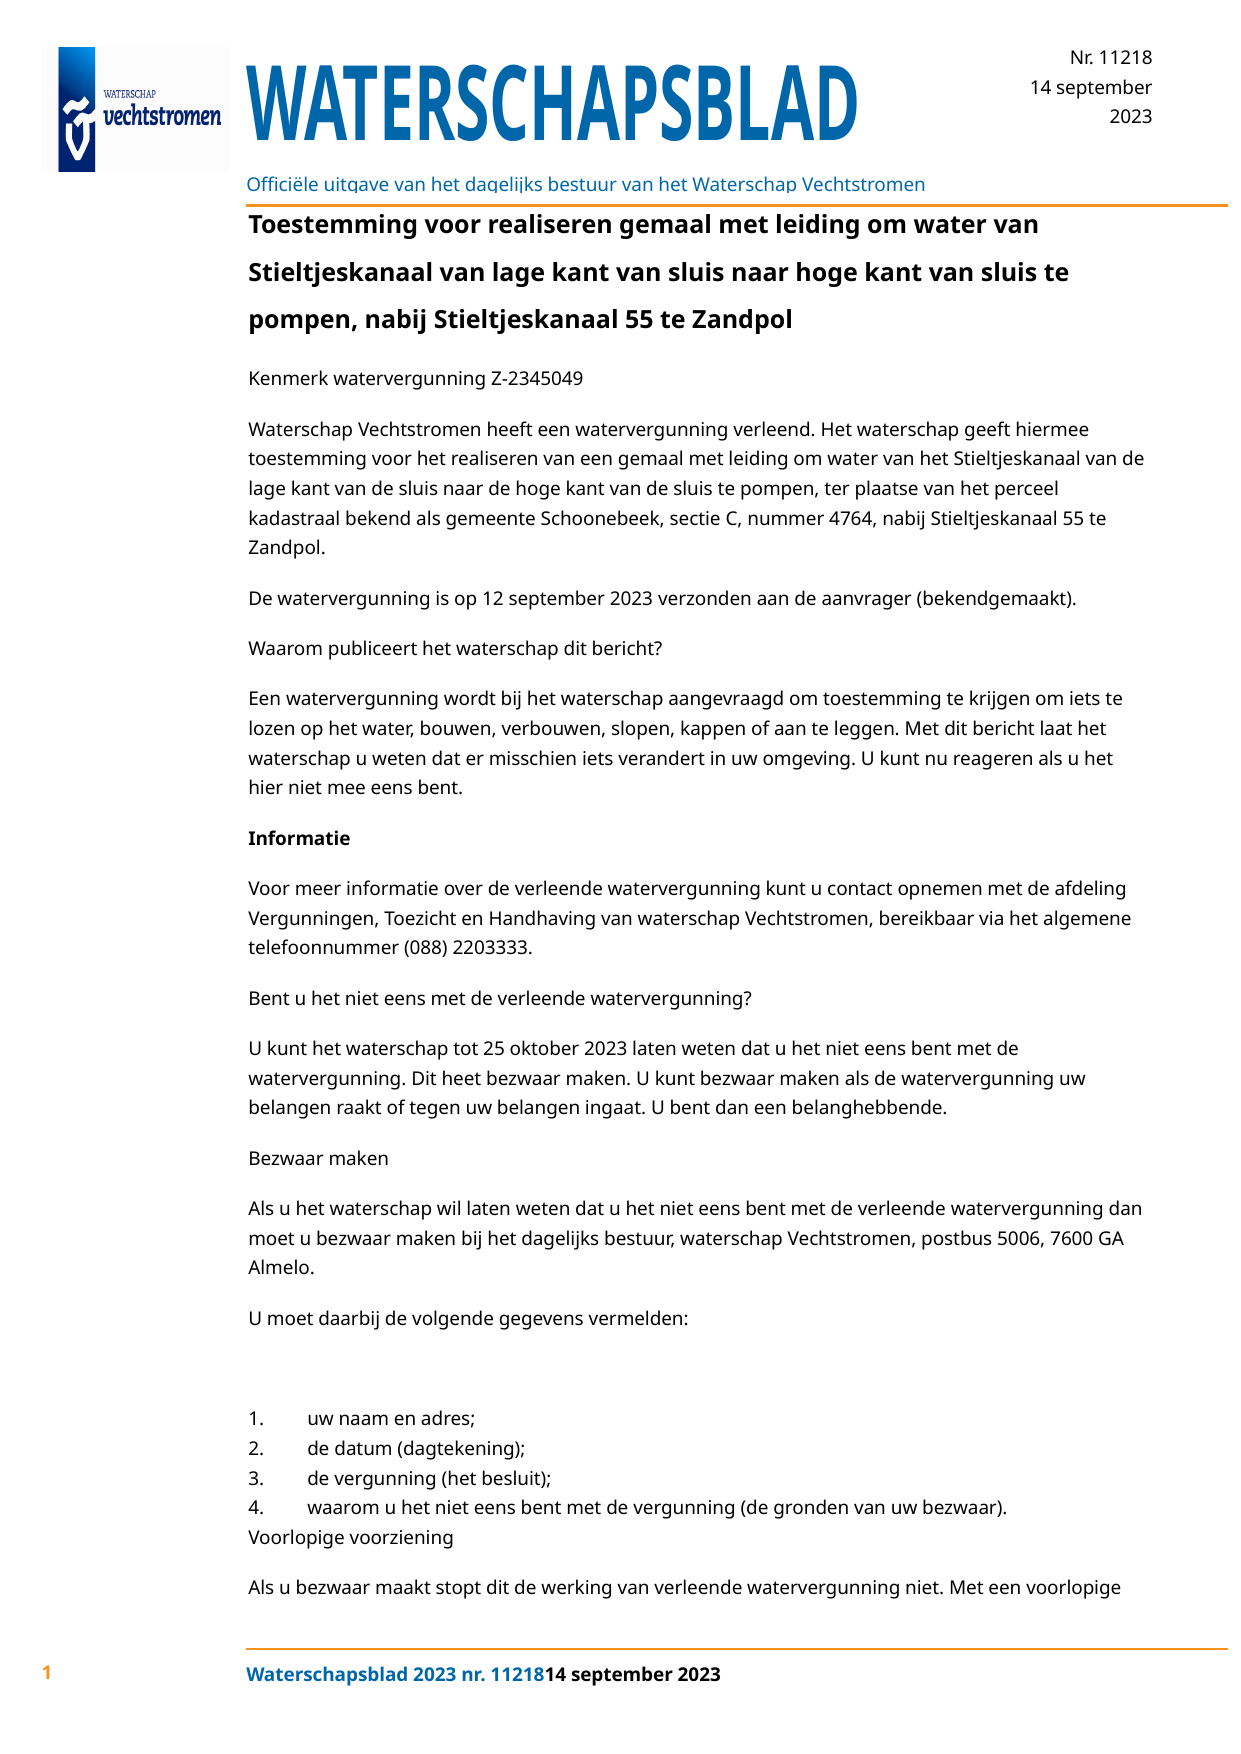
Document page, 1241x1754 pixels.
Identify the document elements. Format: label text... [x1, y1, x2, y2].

text Een watervergunning wordt bij het waterschap aangevraagd om toestemming te krijgen om iets te lozen op het water, bouwen, verbouwen, slopen, kappen of aan te leggen. Met dit bericht laat het waterschap u weten dat er misschien iets verandert in uw omgeving. U kunt nu reageren als u het hier niet mee eens bent. [248, 686, 1152, 800]
text Bent u het niet eens met de verleende watervergunning? [248, 985, 1152, 1010]
picture [41, 47, 231, 172]
text Waterschap Vechtstromen heeft een watervergunning verleend. Het waterschap geeft hiermee toestemming voor het realiseren van een gemaal met leiding om water van het Stieltjeskanaal van de lage kant van de sluis naar de hoge kant van de sluis te pompen, ter plaatse van het perceel kadastraal bekend als gemeente Schoonebeek, sectie C, nummer 4764, nabij Stieltjeskanaal 55 te Zandpol. [248, 416, 1152, 560]
text Bezwaar maken [248, 1145, 1152, 1170]
list waarom u het niet eens bent met de vergunning (de gronden van uw bezwaar). [248, 1494, 1152, 1520]
list uw naam en adres; [248, 1406, 1152, 1431]
text Als u bezwaar maakt stopt dit de werking van verleende watervergunning niet. Met een voorlopige [248, 1574, 1152, 1600]
text Voor meer informatie over de verleende watervergunning kunt u contact opnemen met de afdeling Vergunningen, Toezicht en Handhaving van waterschap Vechtstromen, bereikbaar via het algemene telefoonnummer (088) 2203333. [248, 875, 1152, 960]
text Toestemming voor realiseren gemaal met leiding om water van Stieltjeskanaal van lage kant van sluis naar hoge kant van sluis te pompen, nabij Stieltjeskanaal 55 te Zandpol [248, 207, 1152, 336]
text U kunt het waterschap tot 25 oktober 2023 laten weten dat u het niet eens bent met de watervergunning. Dit heet bezwaar maken. U kunt bezwaar maken als de watervergunning uw belangen raakt of tegen uw belangen ingaat. U bent dan een belanghebbende. [248, 1035, 1152, 1120]
text Voorlopige voorziening [248, 1524, 1152, 1549]
text U moet daarbij de volgende gegevens vermelden: [248, 1305, 1152, 1330]
text Als u het waterschap wil laten weten dat u het niet eens bent met de verleende watervergunning dan moet u bezwaar maken bij het dagelijks bestuur, waterschap Vechtstromen, postbus 5006, 7600 GA Almelo. [248, 1195, 1152, 1280]
text Informatie [248, 825, 1152, 850]
text Kenmerk watervergunning Z-2345049 [248, 366, 1152, 391]
list de vergunning (het besluit); [248, 1465, 1152, 1490]
text De watervergunning is op 12 september 2023 verzonden aan de aanvrager (bekendgemaakt). [248, 585, 1152, 610]
list de datum (dagtekening); [248, 1435, 1152, 1461]
text Waarom publiceert het waterschap dit bericht? [248, 635, 1152, 661]
